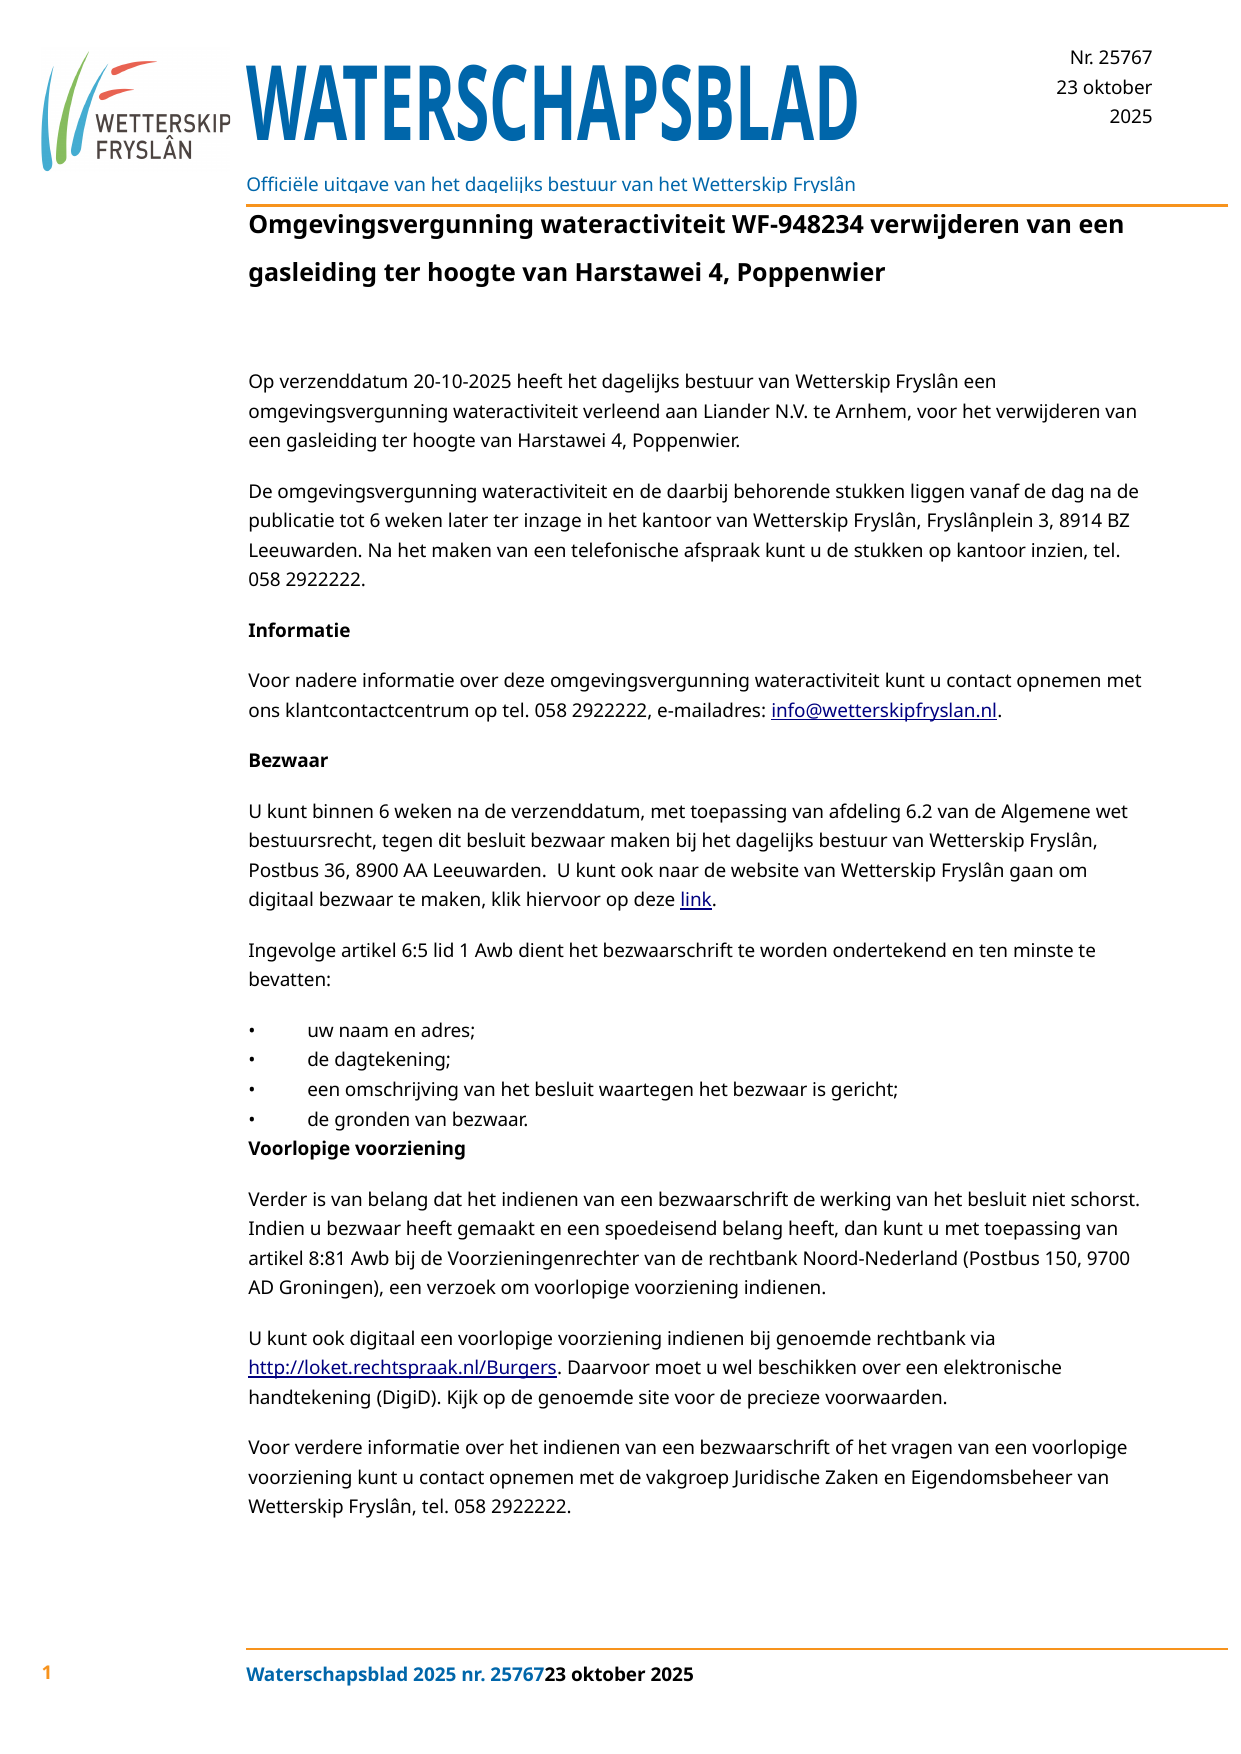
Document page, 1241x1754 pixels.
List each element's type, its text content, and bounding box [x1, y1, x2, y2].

text Voorlopige voorziening [248, 1135, 1152, 1161]
text Verder is van belang dat het indienen van een bezwaarschrift de werking van het besluit niet schorst. Indien u bezwaar heeft gemaakt en een spoedeisend belang heeft, dan kunt u met toepassing van artikel 8:81 Awb bij de Voorzieningenrechter van de rechtbank Noord-Nederland (Postbus 150, 9700 AD Groningen), een verzoek om voorlopige voorziening indienen. [248, 1186, 1152, 1300]
text De omgevingsvergunning wateractiviteit en de daarbij behorende stukken liggen vanaf de dag na de publicatie tot 6 weken later ter inzage in het kantoor van Wetterskip Fryslân, Fryslânplein 3, 8914 BZ Leeuwarden. Na het maken van een telefonische afspraak kunt u de stukken op kantoor inzien, tel. 058 2922222. [248, 478, 1152, 592]
list de dagtekening; [248, 1047, 1152, 1072]
text Ingevolge artikel 6:5 lid 1 Awb dient het bezwaarschrift te worden ondertekend en ten minste te bevatten: [248, 937, 1152, 992]
text Informatie [248, 617, 1152, 643]
text U kunt ook digitaal een voorlopige voorziening indienen bij genoemde rechtbank via http://loket.rechtspraak.nl/Burgers. Daarvoor moet u wel beschikken over een elektronische handtekening (DigiD). Kijk op de genoemde site voor de precieze voorwaarden. [248, 1325, 1152, 1410]
list een omschrijving van het besluit waartegen het bezwaar is gericht; [248, 1076, 1152, 1102]
list uw naam en adres; [248, 1017, 1152, 1043]
text U kunt binnen 6 weken na de verzenddatum, met toepassing van afdeling 6.2 van de Algemene wet bestuursrecht, tegen dit besluit bezwaar maken bij het dagelijks bestuur van Wetterskip Fryslân, Postbus 36, 8900 AA Leeuwarden. U kunt ook naar de website van Wetterskip Fryslân gaan om digitaal bezwaar te maken, klik hiervoor op deze link. [248, 798, 1152, 912]
text Omgevingsvergunning wateractiviteit WF-948234 verwijderen van een gasleiding ter hoogte van Harstawei 4, Poppenwier [248, 207, 1152, 288]
text Voor nadere informatie over deze omgevingsvergunning wateractiviteit kunt u contact opnemen met ons klantcontactcentrum op tel. 058 2922222, e-mailadres: info@wetterskipfryslan.nl. [248, 667, 1152, 723]
text Voor verdere informatie over het indienen van een bezwaarschrift of het vragen van een voorlopige voorziening kunt u contact opnemen met de vakgroep Juridische Zaken en Eigendomsbeheer van Wetterskip Fryslân, tel. 058 2922222. [248, 1434, 1152, 1519]
text Bezwaar [248, 747, 1152, 773]
text Op verzenddatum 20-10-2025 heeft het dagelijks bestuur van Wetterskip Fryslân een omgevingsvergunning wateractiviteit verleend aan Liander N.V. te Arnhem, voor het verwijderen van een gasleiding ter hoogte van Harstawei 4, Poppenwier. [248, 368, 1152, 453]
list de gronden van bezwaar. [248, 1106, 1152, 1132]
picture [41, 47, 231, 172]
